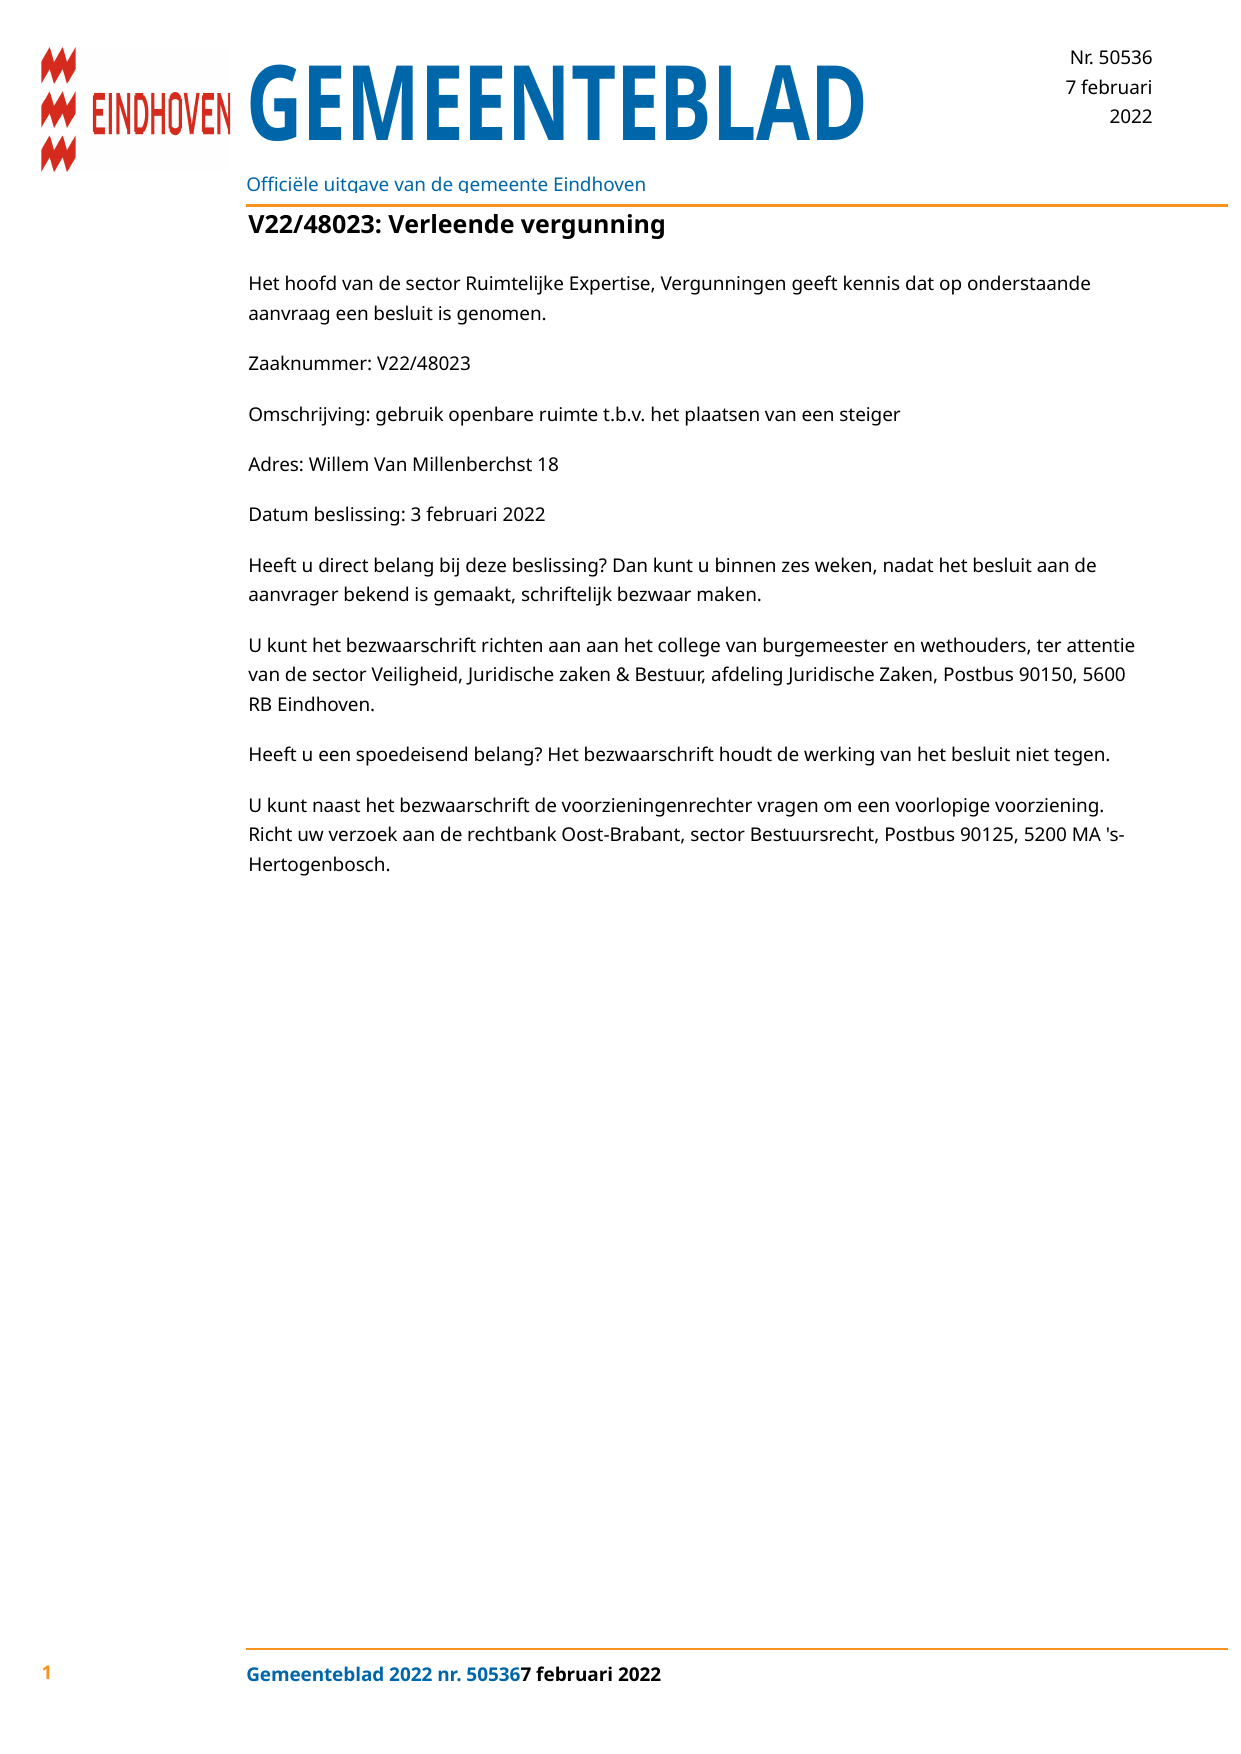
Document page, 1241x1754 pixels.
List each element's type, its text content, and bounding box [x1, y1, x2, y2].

text U kunt naast het bezwaarschrift de voorzieningenrechter vragen om een voorlopige voorziening. Richt uw verzoek aan de rechtbank Oost-Brabant, sector Bestuursrecht, Postbus 90125, 5200 MA 's-Hertogenbosch. [248, 792, 1152, 877]
picture [41, 47, 231, 172]
text Adres: Willem Van Millenberchst 18 [248, 451, 1152, 477]
text V22/48023: Verleende vergunning [248, 207, 1152, 241]
text U kunt het bezwaarschrift richten aan aan het college van burgemeester en wethouders, ter attentie van de sector Veiligheid, Juridische zaken & Bestuur, afdeling Juridische Zaken, Postbus 90150, 5600 RB Eindhoven. [248, 632, 1152, 717]
text Heeft u direct belang bij deze beslissing? Dan kunt u binnen zes weken, nadat het besluit aan de aanvrager bekend is gemaakt, schriftelijk bezwaar maken. [248, 552, 1152, 607]
text Heeft u een spoedeisend belang? Het bezwaarschrift houdt de werking van het besluit niet tegen. [248, 742, 1152, 767]
text Het hoofd van de sector Ruimtelijke Expertise, Vergunningen geeft kennis dat op onderstaande aanvraag een besluit is genomen. [248, 270, 1152, 326]
text Zaaknummer: V22/48023 [248, 350, 1152, 376]
text Omschrijving: gebruik openbare ruimte t.b.v. het plaatsen van een steiger [248, 401, 1152, 426]
text Datum beslissing: 3 februari 2022 [248, 502, 1152, 527]
